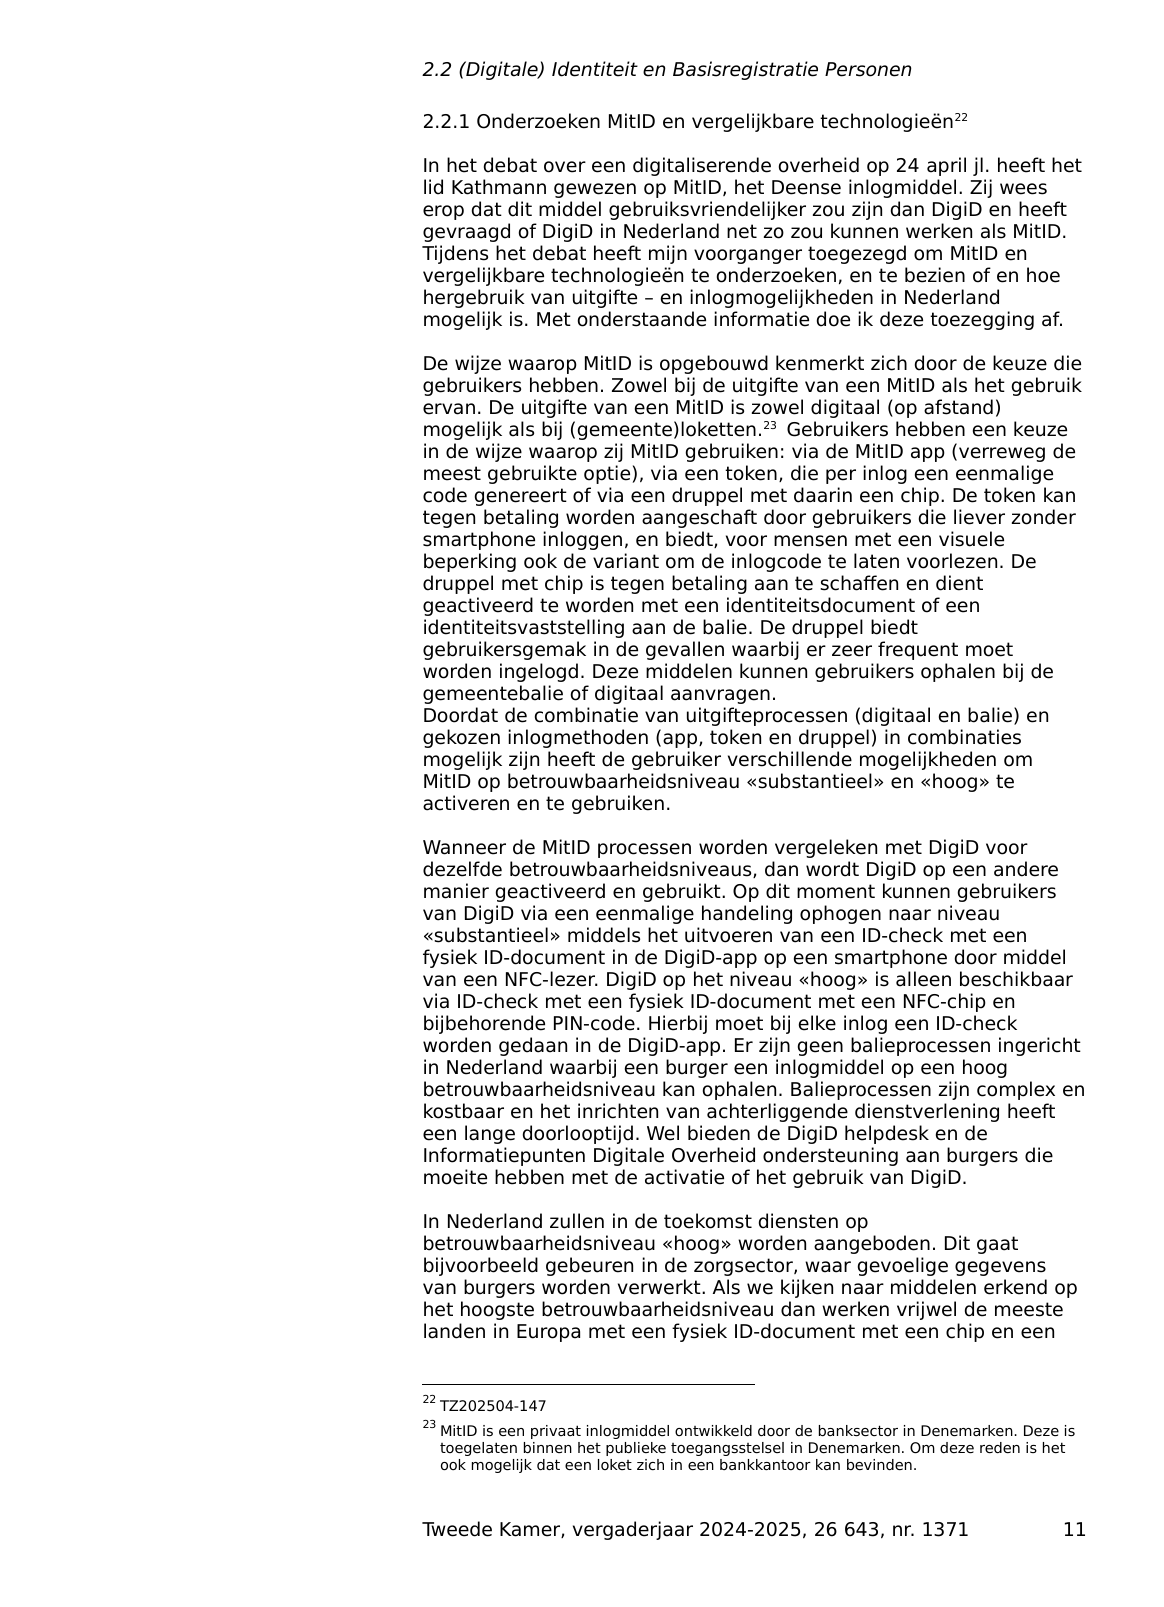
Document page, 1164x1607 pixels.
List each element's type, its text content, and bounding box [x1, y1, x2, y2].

text TZ202504-147 [422, 1393, 1087, 1416]
subtitle 2.2.1 Onderzoeken MitID en vergelijkbare technologieën [422, 111, 1087, 133]
text In het debat over een digitaliserende overheid op 24 april jl. heeft het lid Kathmann gewezen op MitID, het Deense inlogmiddel. Zij wees erop dat dit middel gebruiksvriendelijker zou zijn dan DigiD en heeft gevraagd of DigiD in Nederland net zo zou kunnen werken als MitID. Tijdens het debat heeft mijn voorganger toegezegd om MitID en vergelijkbare technologieën te onderzoeken, en te bezien of en hoe hergebruik van uitgifte – en inlogmogelijkheden in Nederland mogelijk is. Met onderstaande informatie doe ik deze toezegging af. [422, 155, 1087, 331]
text Doordat de combinatie van uitgifteprocessen (digitaal en balie) en gekozen inlogmethoden (app, token en druppel) in combinaties mogelijk zijn heeft de gebruiker verschillende mogelijkheden om MitID op betrouwbaarheidsniveau «substantieel» en «hoog» te activeren en te gebruiken. [422, 705, 1087, 815]
subtitle 2.2 (Digitale) Identiteit en Basisregistratie Personen [422, 59, 1087, 81]
text MitID is een privaat inlogmiddel ontwikkeld door de banksector in Denemarken. Deze is toegelaten binnen het publieke toegangsstelsel in Denemarken. Om deze reden is het ook mogelijk dat een loket zich in een bankkantoor kan bevinden. [422, 1418, 1087, 1474]
text De wijze waarop MitID is opgebouwd kenmerkt zich door de keuze die gebruikers hebben. Zowel bij de uitgifte van een MitID als het gebruik ervan. De uitgifte van een MitID is zowel digitaal (op afstand) mogelijk als bij (gemeente)loketten. Gebruikers hebben een keuze in de wijze waarop zij MitID gebruiken: via de MitID app (verreweg de meest gebruikte optie), via een token, die per inlog een eenmalige code genereert of via een druppel met daarin een chip. De token kan tegen betaling worden aangeschaft door gebruikers die liever zonder smartphone inloggen, en biedt, voor mensen met een visuele beperking ook de variant om de inlogcode te laten voorlezen. De druppel met chip is tegen betaling aan te schaffen en dient geactiveerd te worden met een identiteitsdocument of een identiteitsvaststelling aan de balie. De druppel biedt gebruikersgemak in de gevallen waarbij er zeer frequent moet worden ingelogd. Deze middelen kunnen gebruikers ophalen bij de gemeentebalie of digitaal aanvragen. [422, 353, 1087, 705]
text In Nederland zullen in de toekomst diensten op betrouwbaarheidsniveau «hoog» worden aangeboden. Dit gaat bijvoorbeeld gebeuren in de zorgsector, waar gevoelige gegevens van burgers worden verwerkt. Als we kijken naar middelen erkend op het hoogste betrouwbaarheidsniveau dan werken vrijwel de meeste landen in Europa met een fysiek ID-document met een chip en een [422, 1211, 1087, 1343]
text Wanneer de MitID processen worden vergeleken met DigiD voor dezelfde betrouwbaarheidsniveaus, dan wordt DigiD op een andere manier geactiveerd en gebruikt. Op dit moment kunnen gebruikers van DigiD via een eenmalige handeling ophogen naar niveau «substantieel» middels het uitvoeren van een ID-check met een fysiek ID-document in de DigiD-app op een smartphone door middel van een NFC-lezer. DigiD op het niveau «hoog» is alleen beschikbaar via ID-check met een fysiek ID-document met een NFC-chip en bijbehorende PIN-code. Hierbij moet bij elke inlog een ID-check worden gedaan in de DigiD-app. Er zijn geen balieprocessen ingericht in Nederland waarbij een burger een inlogmiddel op een hoog betrouwbaarheidsniveau kan ophalen. Balieprocessen zijn complex en kostbaar en het inrichten van achterliggende dienstverlening heeft een lange doorlooptijd. Wel bieden de DigiD helpdesk en de Informatiepunten Digitale Overheid ondersteuning aan burgers die moeite hebben met de activatie of het gebruik van DigiD. [422, 837, 1087, 1189]
